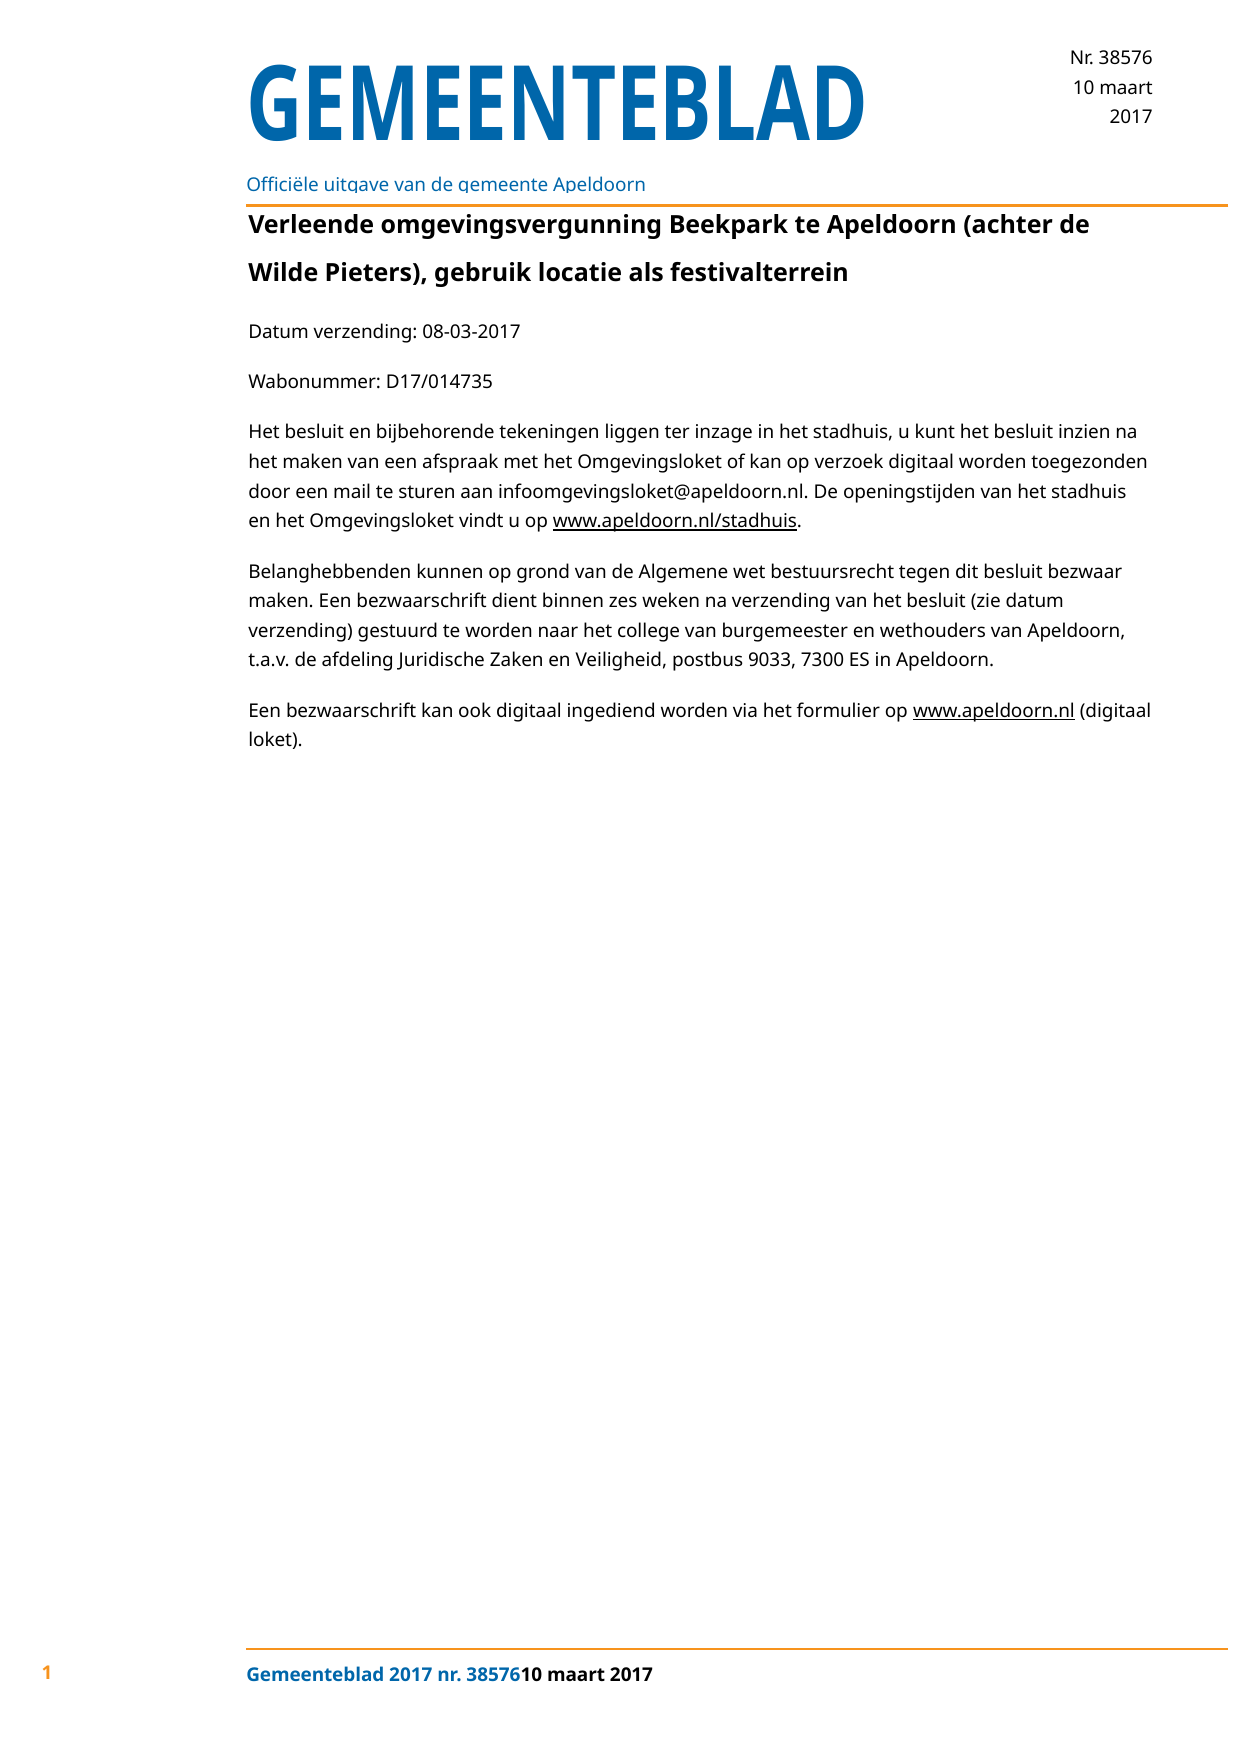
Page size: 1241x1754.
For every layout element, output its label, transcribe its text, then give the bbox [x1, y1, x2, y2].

picture [41, 47, 231, 172]
text Een bezwaarschrift kan ook digitaal ingediend worden via het formulier op www.apeldoorn.nl (digitaal loket). [248, 697, 1152, 752]
text Verleende omgevingsvergunning Beekpark te Apeldoorn (achter de Wilde Pieters), gebruik locatie als festivalterrein [248, 207, 1152, 288]
text Datum verzending: 08-03-2017 [248, 318, 1152, 344]
text Belanghebbenden kunnen op grond van de Algemene wet bestuursrecht tegen dit besluit bezwaar maken. Een bezwaarschrift dient binnen zes weken na verzending van het besluit (zie datum verzending) gestuurd te worden naar het college van burgemeester en wethouders van Apeldoorn, t.a.v. de afdeling Juridische Zaken en Veiligheid, postbus 9033, 7300 ES in Apeldoorn. [248, 558, 1152, 672]
text Wabonummer: D17/014735 [248, 368, 1152, 394]
text Het besluit en bijbehorende tekeningen liggen ter inzage in het stadhuis, u kunt het besluit inzien na het maken van een afspraak met het Omgevingsloket of kan op verzoek digitaal worden toegezonden door een mail te sturen aan infoomgevingsloket@apeldoorn.nl. De openingstijden van het stadhuis en het Omgevingsloket vindt u op www.apeldoorn.nl/stadhuis. [248, 419, 1152, 533]
